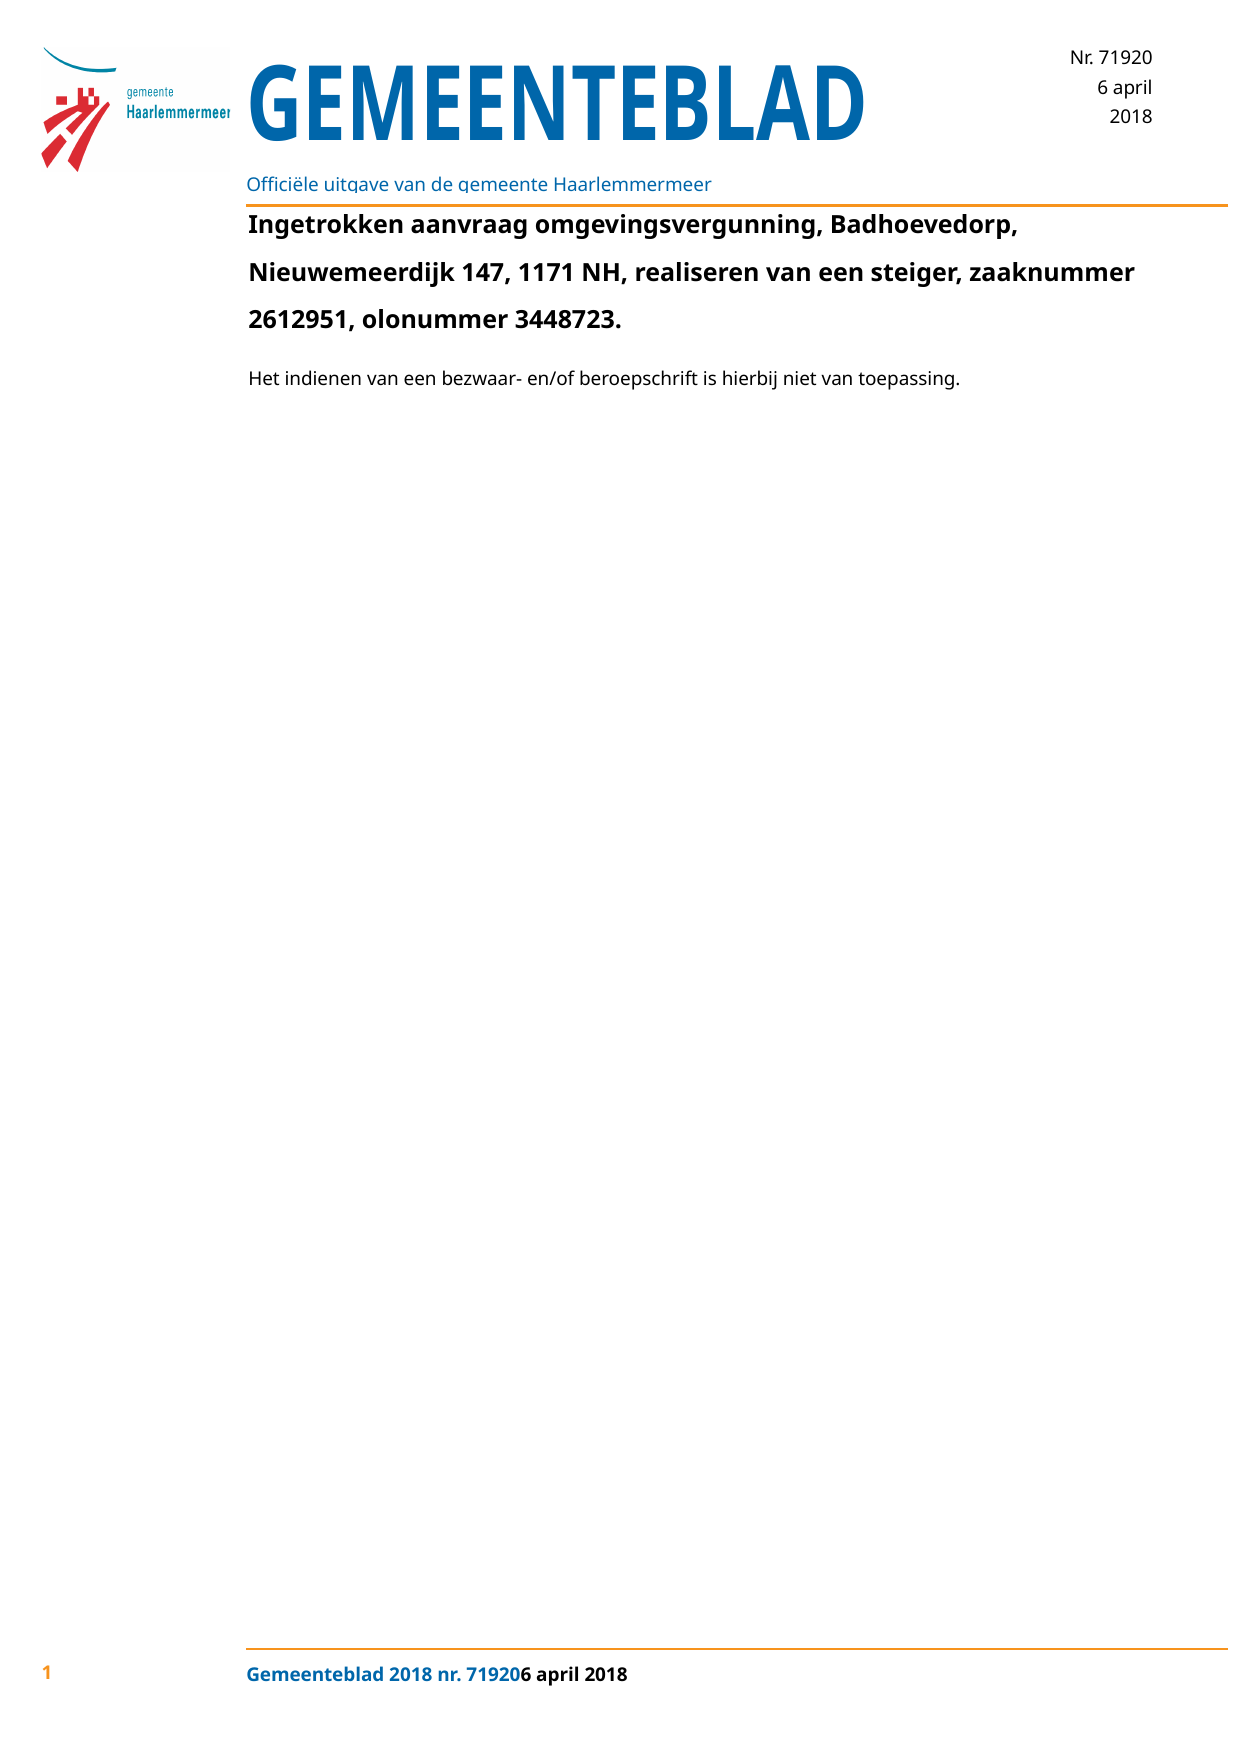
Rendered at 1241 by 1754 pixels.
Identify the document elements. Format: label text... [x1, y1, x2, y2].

picture [41, 47, 231, 172]
text Ingetrokken aanvraag omgevingsvergunning, Badhoevedorp, Nieuwemeerdijk 147, 1171 NH, realiseren van een steiger, zaaknummer 2612951, olonummer 3448723. [248, 207, 1152, 336]
text Het indienen van een bezwaar- en/of beroepschrift is hierbij niet van toepassing. [248, 366, 1152, 391]
